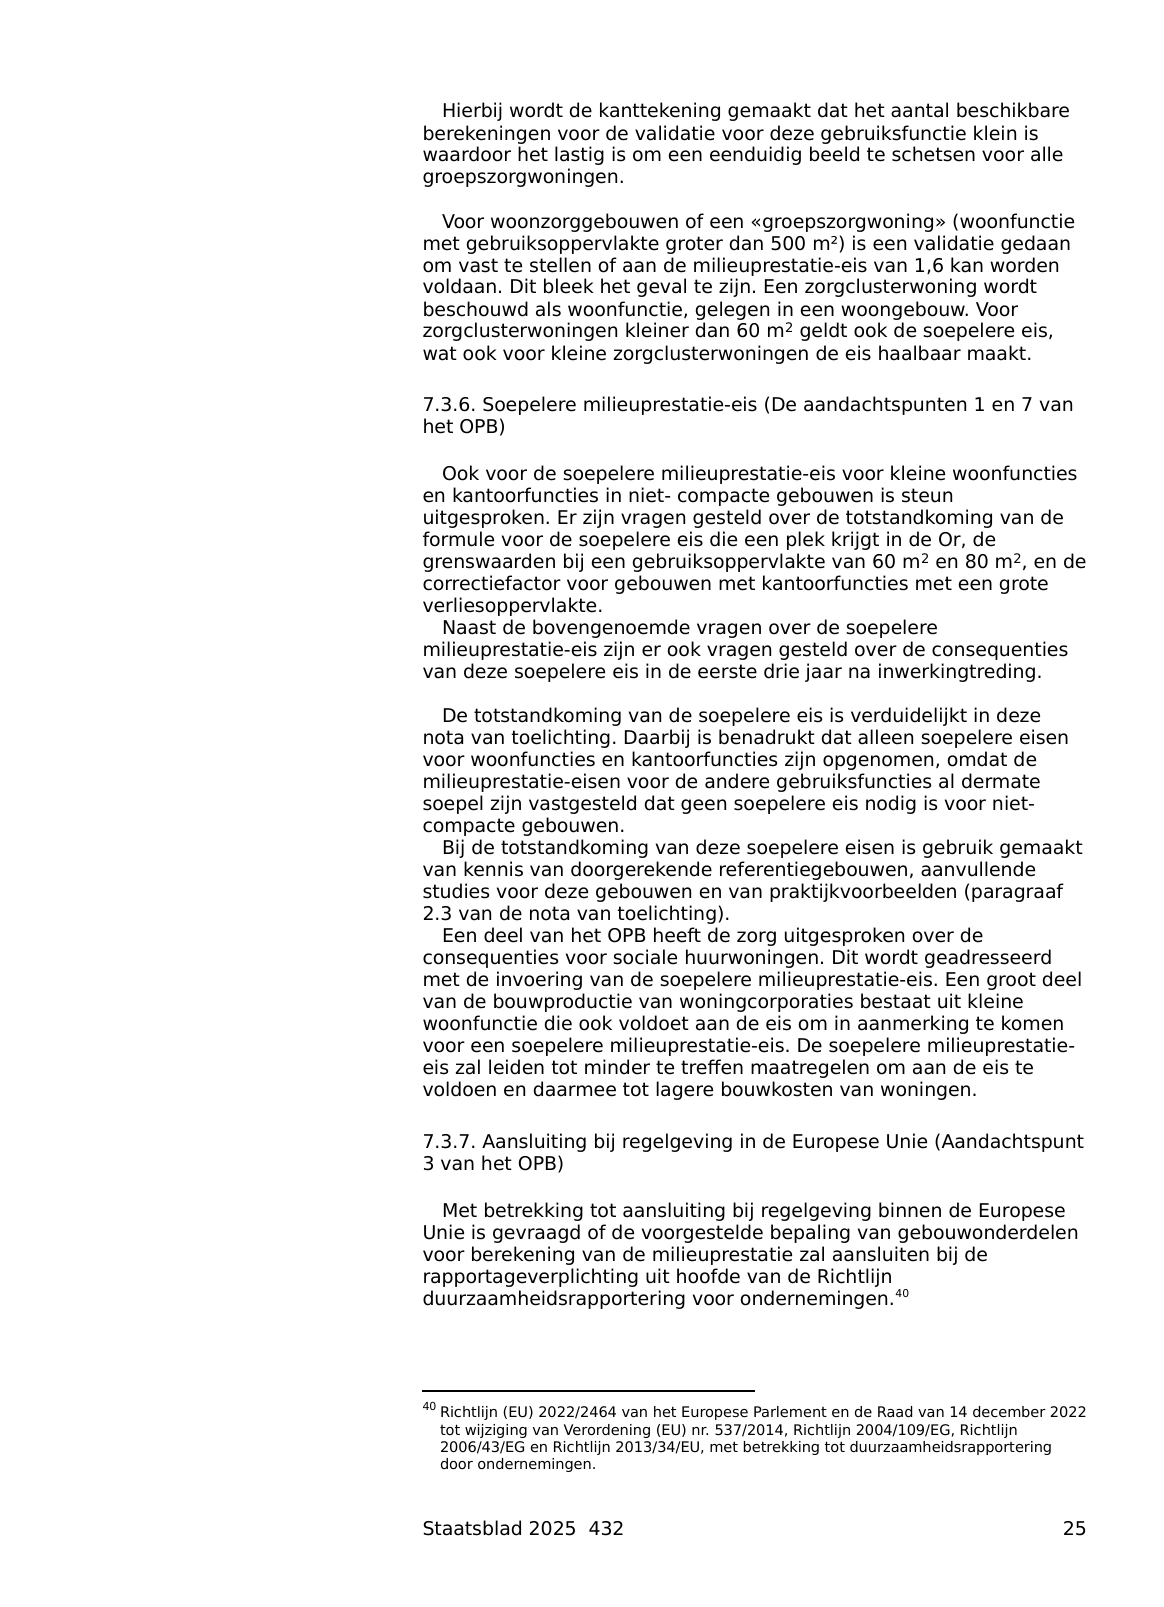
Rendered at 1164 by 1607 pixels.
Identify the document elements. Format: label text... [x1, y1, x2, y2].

subtitle 7.3.6. Soepelere milieuprestatie-eis (De aandachtspunten 1 en 7 van het OPB) [422, 394, 1087, 438]
text Bij de totstandkoming van deze soepelere eisen is gebruik gemaakt van kennis van doorgerekende referentiegebouwen, aanvullende studies voor deze gebouwen en van praktijkvoorbeelden (paragraaf 2.3 van de nota van toelichting). [422, 837, 1087, 925]
text Naast de bovengenoemde vragen over de soepelere milieuprestatie-eis zijn er ook vragen gesteld over de consequenties van deze soepelere eis in de eerste drie jaar na inwerkingtreding. [422, 617, 1087, 683]
text Ook voor de soepelere milieuprestatie-eis voor kleine woonfuncties en kantoorfuncties in niet- compacte gebouwen is steun uitgesproken. Er zijn vragen gesteld over de totstandkoming van de formule voor de soepelere eis die een plek krijgt in de Or, de grenswaarden bij een gebruiksoppervlakte van 60 m2 en 80 m2, en de correctiefactor voor gebouwen met kantoorfuncties met een grote verliesoppervlakte. [422, 463, 1087, 617]
subtitle 7.3.7. Aansluiting bij regelgeving in de Europese Unie (Aandachtspunt 3 van het OPB) [422, 1131, 1087, 1175]
text De totstandkoming van de soepelere eis is verduidelijkt in deze nota van toelichting. Daarbij is benadrukt dat alleen soepelere eisen voor woonfuncties en kantoorfuncties zijn opgenomen, omdat de milieuprestatie-eisen voor de andere gebruiksfuncties al dermate soepel zijn vastgesteld dat geen soepelere eis nodig is voor niet-compacte gebouwen. [422, 705, 1087, 837]
text Hierbij wordt de kanttekening gemaakt dat het aantal beschikbare berekeningen voor de validatie voor deze gebruiksfunctie klein is waardoor het lastig is om een eenduidig beeld te schetsen voor alle groepszorgwoningen. [422, 100, 1087, 188]
text Met betrekking tot aansluiting bij regelgeving binnen de Europese Unie is gevraagd of de voorgestelde bepaling van gebouwonderdelen voor berekening van de milieuprestatie zal aansluiten bij de rapportageverplichting uit hoofde van de Richtlijn duurzaamheidsrapportering voor ondernemingen. [422, 1200, 1087, 1310]
text Richtlijn (EU) 2022/2464 van het Europese Parlement en de Raad van 14 december 2022 tot wijziging van Verordening (EU) nr. 537/2014, Richtlijn 2004/109/EG, Richtlijn 2006/43/EG en Richtlijn 2013/34/EU, met betrekking tot duurzaamheidsrapportering door ondernemingen. [422, 1400, 1087, 1473]
text Voor woonzorggebouwen of een «groepszorgwoning» (woonfunctie met gebruiksoppervlakte groter dan 500 m²) is een validatie gedaan om vast te stellen of aan de milieuprestatie-eis van 1,6 kan worden voldaan. Dit bleek het geval te zijn. Een zorgclusterwoning wordt beschouwd als woonfunctie, gelegen in een woongebouw. Voor zorgclusterwoningen kleiner dan 60 m2 geldt ook de soepelere eis, wat ook voor kleine zorgclusterwoningen de eis haalbaar maakt. [422, 211, 1087, 364]
text Een deel van het OPB heeft de zorg uitgesproken over de consequenties voor sociale huurwoningen. Dit wordt geadresseerd met de invoering van de soepelere milieuprestatie-eis. Een groot deel van de bouwproductie van woningcorporaties bestaat uit kleine woonfunctie die ook voldoet aan de eis om in aanmerking te komen voor een soepelere milieuprestatie-eis. De soepelere milieuprestatie-eis zal leiden tot minder te treffen maatregelen om aan de eis te voldoen en daarmee tot lagere bouwkosten van woningen. [422, 925, 1087, 1101]
